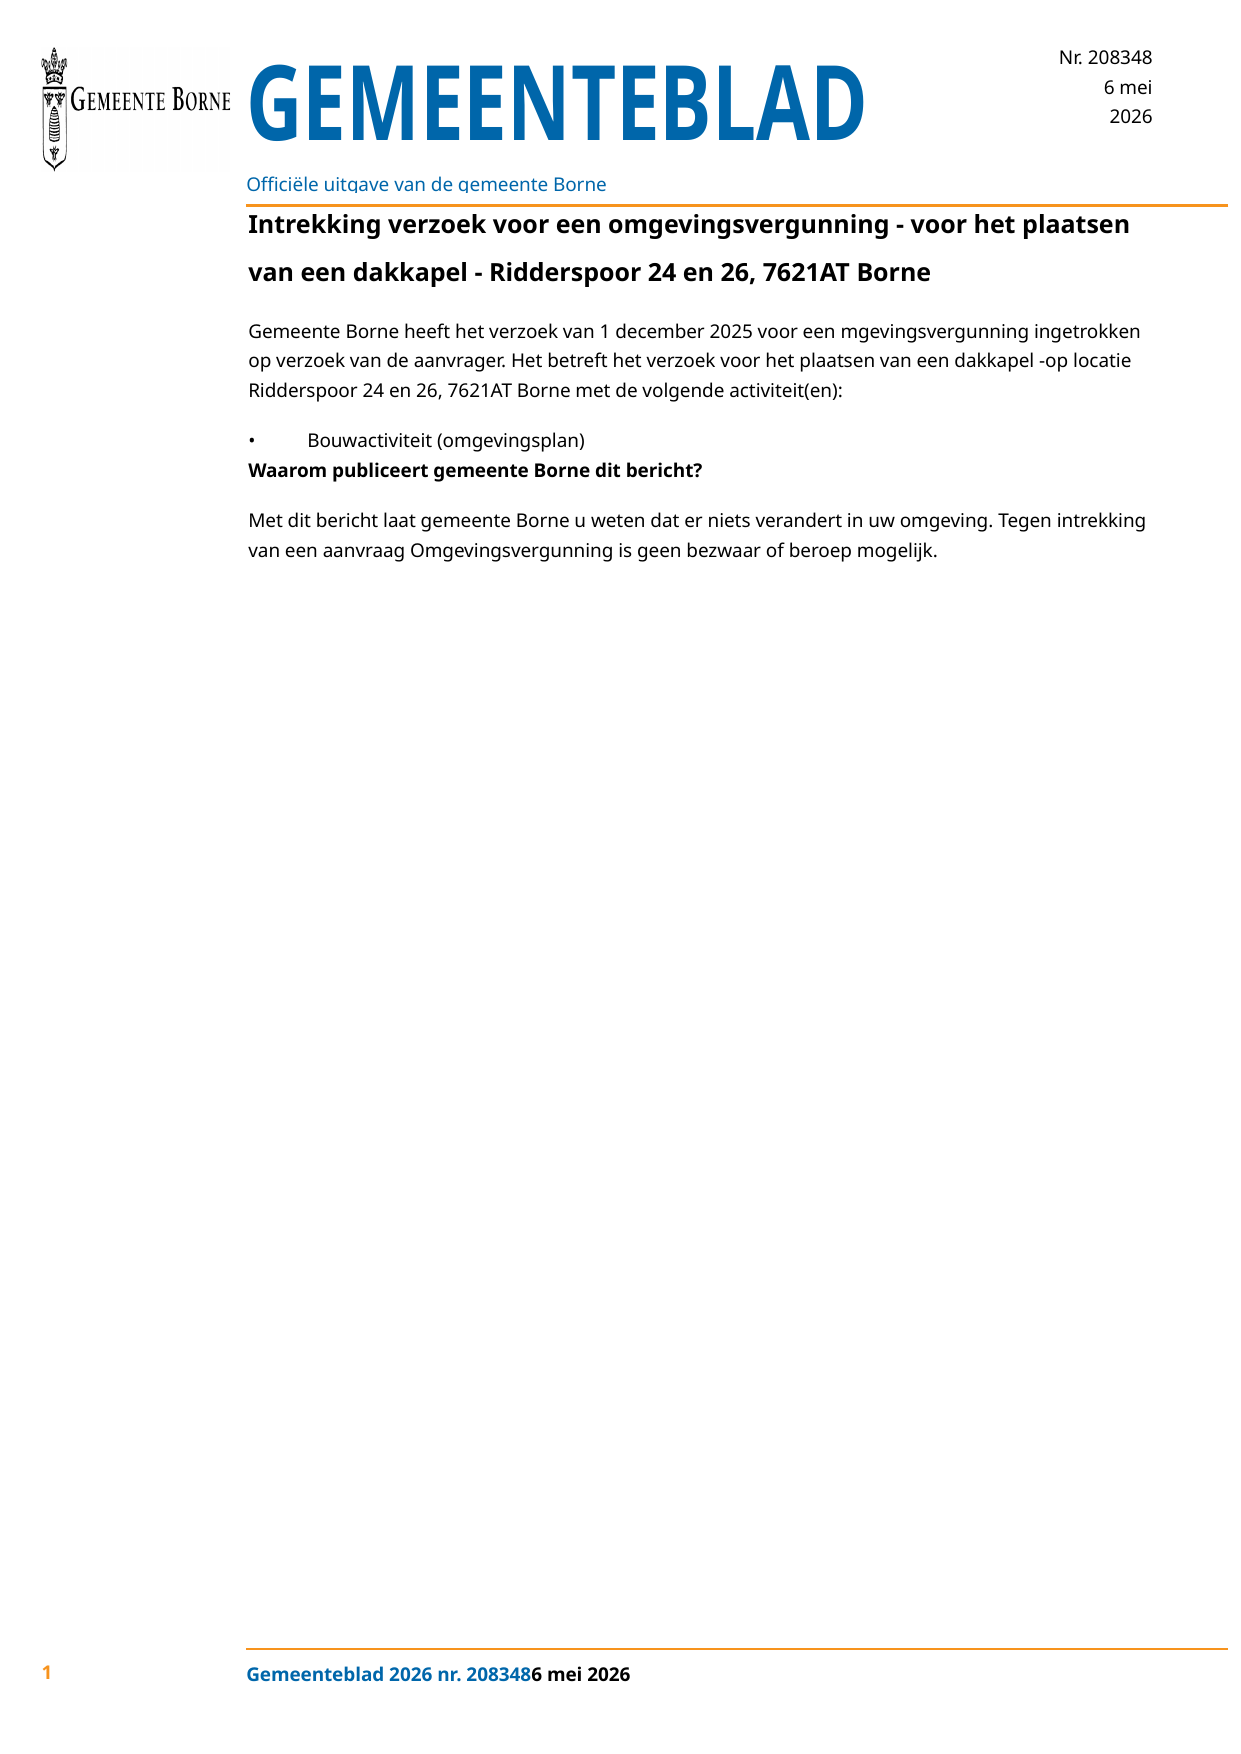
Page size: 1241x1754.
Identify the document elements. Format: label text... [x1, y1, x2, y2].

text Waarom publiceert gemeente Borne dit bericht? [248, 457, 1152, 483]
text Gemeente Borne heeft het verzoek van 1 december 2025 voor een mgevingsvergunning ingetrokken op verzoek van de aanvrager. Het betreft het verzoek voor het plaatsen van een dakkapel -op locatie Ridderspoor 24 en 26, 7621AT Borne met de volgende activiteit(en): [248, 318, 1152, 403]
text Intrekking verzoek voor een omgevingsvergunning - voor het plaatsen van een dakkapel - Ridderspoor 24 en 26, 7621AT Borne [248, 207, 1152, 288]
picture [41, 47, 231, 172]
list Bouwactiviteit (omgevingsplan) [248, 427, 1152, 453]
text Met dit bericht laat gemeente Borne u weten dat er niets verandert in uw omgeving. Tegen intrekking van een aanvraag Omgevingsvergunning is geen bezwaar of beroep mogelijk. [248, 507, 1152, 563]
